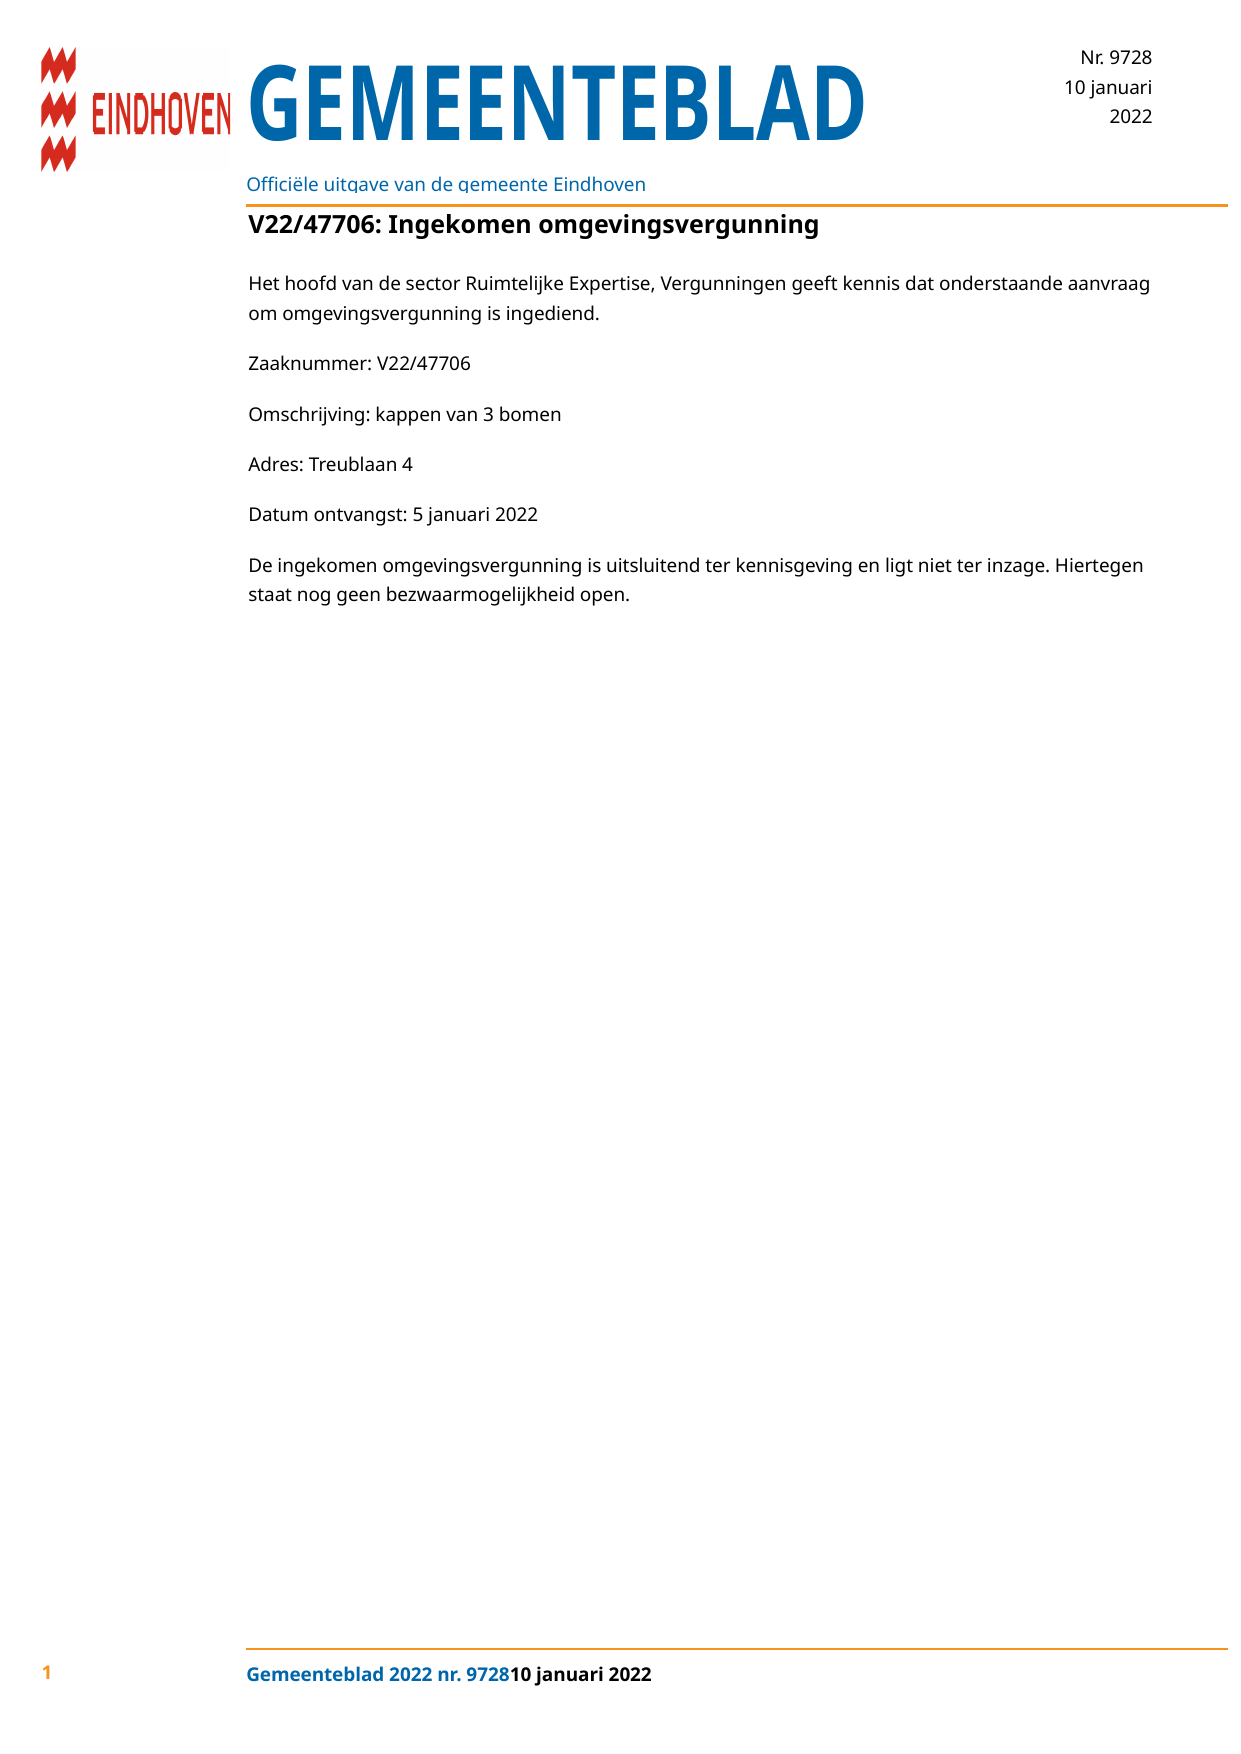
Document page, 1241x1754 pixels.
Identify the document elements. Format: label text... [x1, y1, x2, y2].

text Omschrijving: kappen van 3 bomen [248, 401, 1152, 426]
picture [41, 47, 231, 172]
text Datum ontvangst: 5 januari 2022 [248, 502, 1152, 527]
text V22/47706: Ingekomen omgevingsvergunning [248, 207, 1152, 241]
text Adres: Treublaan 4 [248, 451, 1152, 477]
text Het hoofd van de sector Ruimtelijke Expertise, Vergunningen geeft kennis dat onderstaande aanvraag om omgevingsvergunning is ingediend. [248, 270, 1152, 326]
text Zaaknummer: V22/47706 [248, 350, 1152, 376]
text De ingekomen omgevingsvergunning is uitsluitend ter kennisgeving en ligt niet ter inzage. Hiertegen staat nog geen bezwaarmogelijkheid open. [248, 552, 1152, 607]
